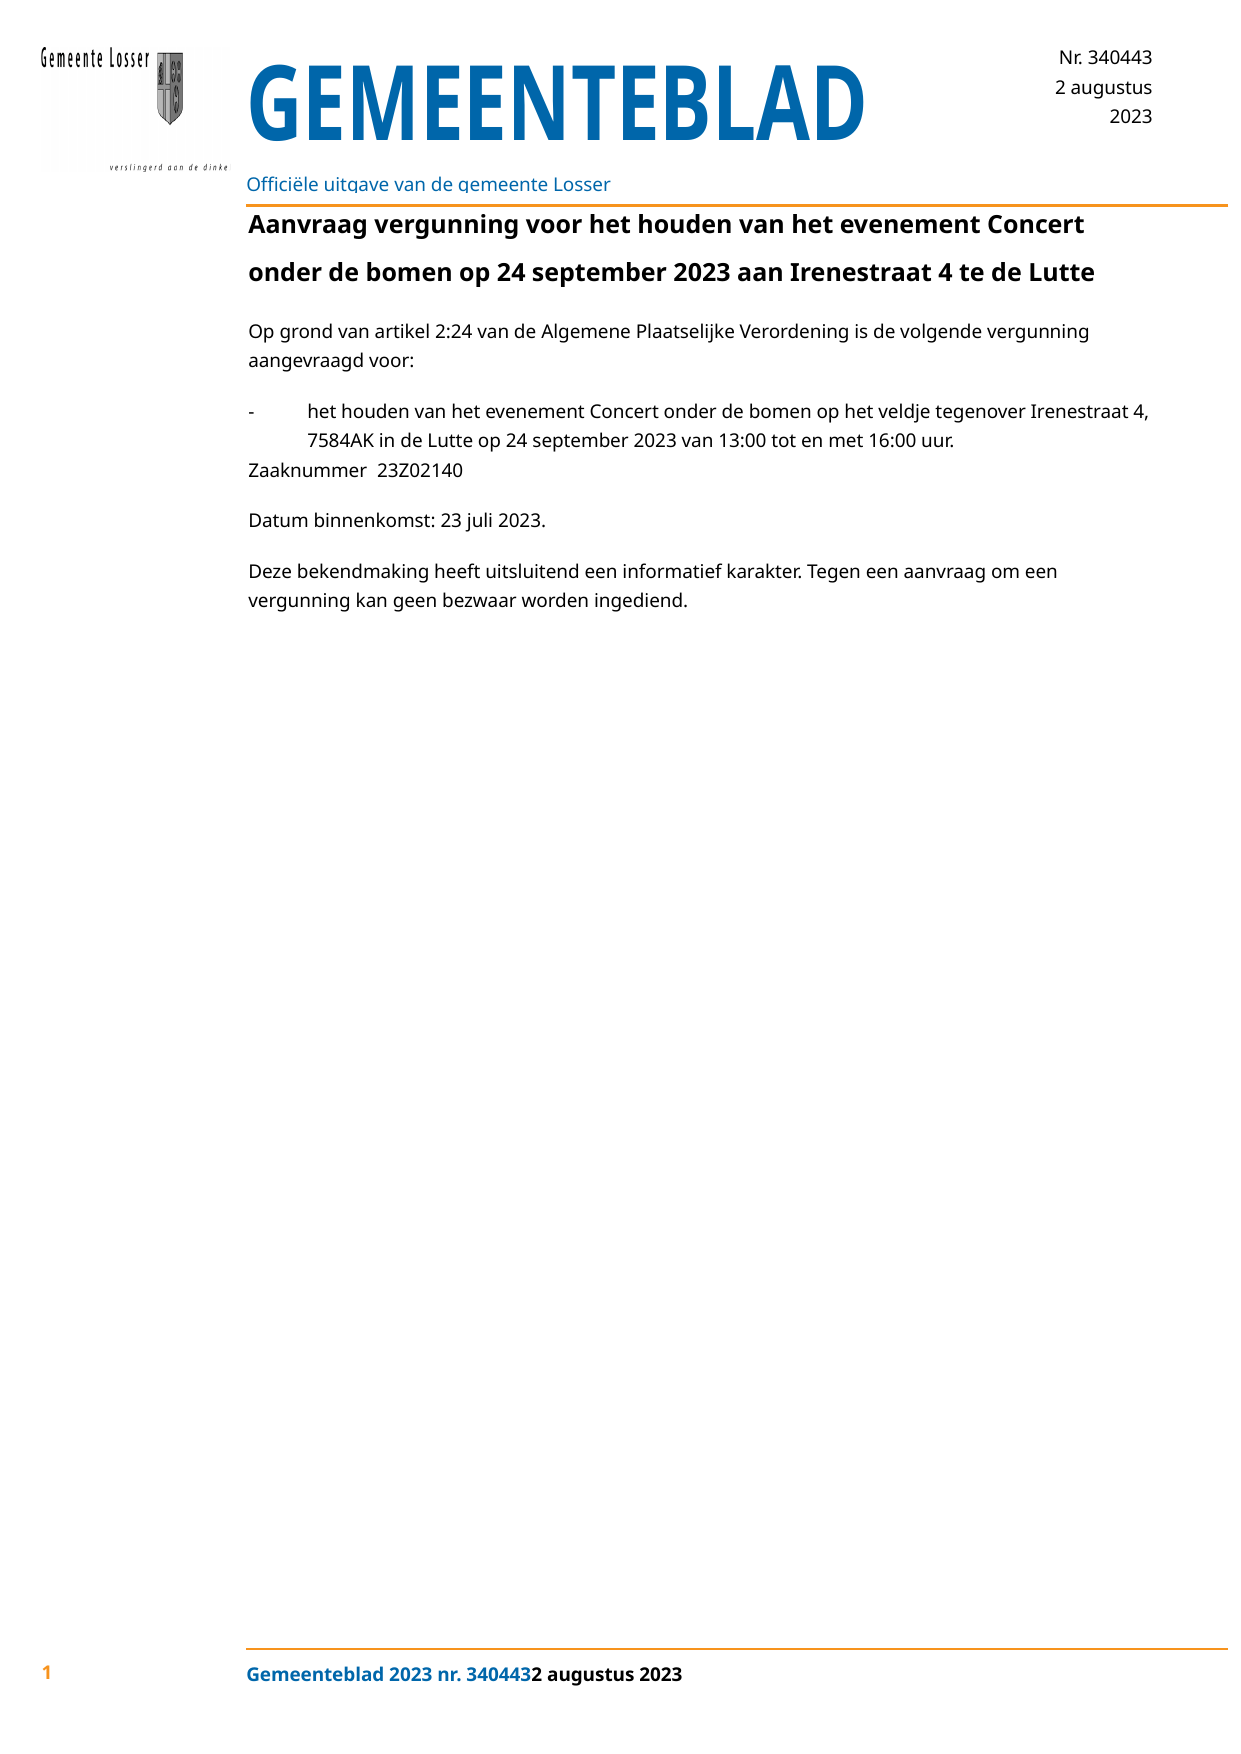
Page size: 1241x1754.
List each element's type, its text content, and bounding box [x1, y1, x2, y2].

text Datum binnenkomst: 23 juli 2023. [248, 507, 1152, 533]
list het houden van het evenement Concert onder de bomen op het veldje tegenover Irenestraat 4, 7584AK in de Lutte op 24 september 2023 van 13:00 tot en met 16:00 uur. [248, 398, 1152, 453]
text Aanvraag vergunning voor het houden van het evenement Concert onder de bomen op 24 september 2023 aan Irenestraat 4 te de Lutte [248, 207, 1152, 288]
text Zaaknummer 23Z02140 [248, 457, 1152, 483]
picture [41, 47, 231, 172]
text Deze bekendmaking heeft uitsluitend een informatief karakter. Tegen een aanvraag om een vergunning kan geen bezwaar worden ingediend. [248, 558, 1152, 613]
text Op grond van artikel 2:24 van de Algemene Plaatselijke Verordening is de volgende vergunning aangevraagd voor: [248, 318, 1152, 373]
